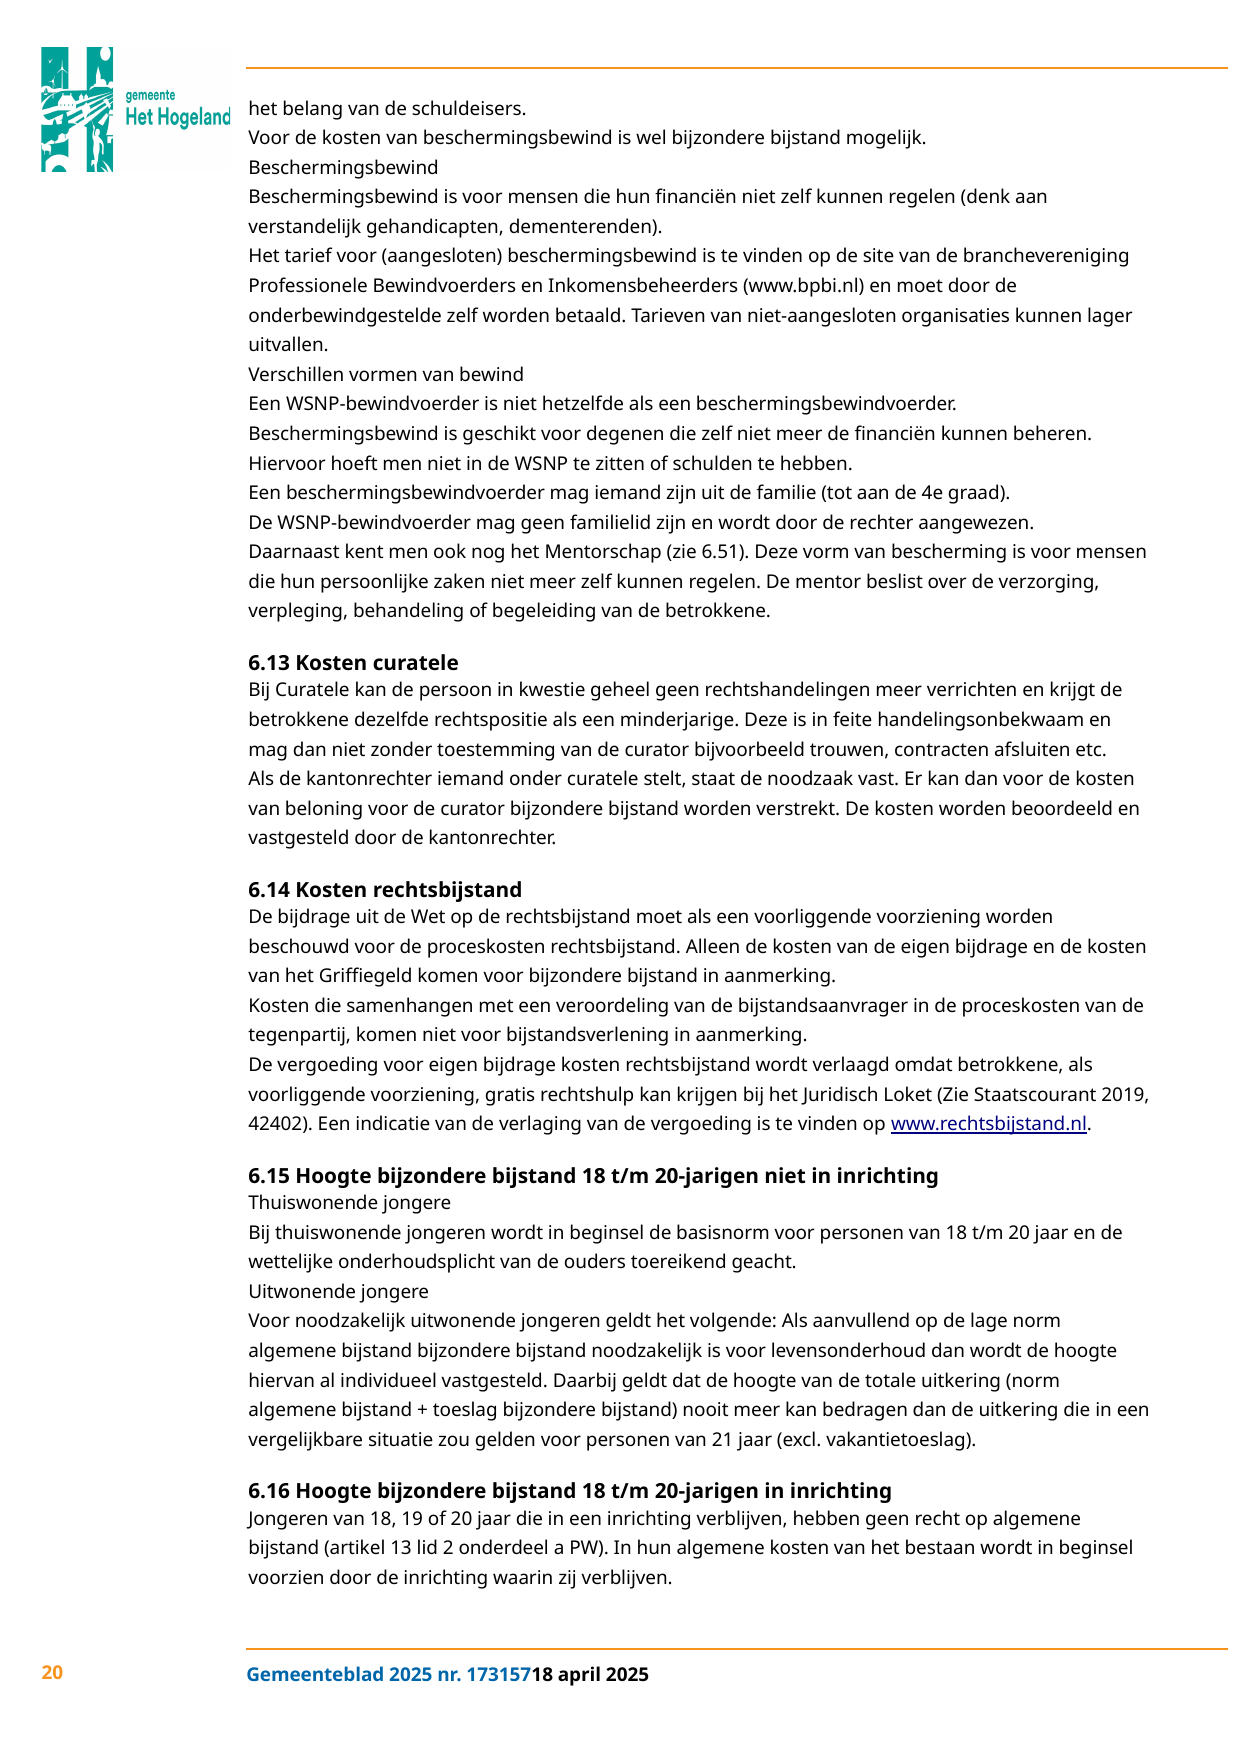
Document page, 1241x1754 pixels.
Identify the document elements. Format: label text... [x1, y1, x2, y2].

text Voor de kosten van beschermingsbewind is wel bijzondere bijstand mogelijk. [248, 124, 1152, 150]
text Een WSNP-bewindvoerder is niet hetzelfde als een beschermingsbewindvoerder. [248, 391, 1152, 416]
text Daarnaast kent men ook nog het Mentorschap (zie 6.51). Deze vorm van bescherming is voor mensen die hun persoonlijke zaken niet meer zelf kunnen regelen. De mentor beslist over de verzorging, verpleging, behandeling of begeleiding van de betrokkene. [248, 538, 1152, 623]
text Een beschermingsbewindvoerder mag iemand zijn uit de familie (tot aan de 4e graad). [248, 479, 1152, 505]
text Uitwonende jongere [248, 1278, 1152, 1304]
text 6.14 Kosten rechtsbijstand [248, 875, 1152, 903]
text 6.13 Kosten curatele [248, 648, 1152, 677]
text Bij thuiswonende jongeren wordt in beginsel de basisnorm voor personen van 18 t/m 20 jaar en de wettelijke onderhoudsplicht van de ouders toereikend geacht. [248, 1219, 1152, 1274]
text Beschermingsbewind [248, 154, 1152, 180]
text De bijdrage uit de Wet op de rechtsbijstand moet als een voorliggende voorziening worden beschouwd voor de proceskosten rechtsbijstand. Alleen de kosten van de eigen bijdrage en de kosten van het Griffiegeld komen voor bijzondere bijstand in aanmerking. [248, 903, 1152, 988]
text Voor noodzakelijk uitwonende jongeren geldt het volgende: Als aanvullend op de lage norm algemene bijstand bijzondere bijstand noodzakelijk is voor levensonderhoud dan wordt de hoogte hiervan al individueel vastgesteld. Daarbij geldt dat de hoogte van de totale uitkering (norm algemene bijstand + toeslag bijzondere bijstand) nooit meer kan bedragen dan de uitkering die in een vergelijkbare situatie zou gelden voor personen van 21 jaar (excl. vakantietoeslag). [248, 1308, 1152, 1452]
text Bij Curatele kan de persoon in kwestie geheel geen rechtshandelingen meer verrichten en krijgt de betrokkene dezelfde rechtspositie als een minderjarige. Deze is in feite handelingsonbekwaam en mag dan niet zonder toestemming van de curator bijvoorbeeld trouwen, contracten afsluiten etc. [248, 677, 1152, 761]
text Beschermingsbewind is geschikt voor degenen die zelf niet meer de financiën kunnen beheren. Hiervoor hoeft men niet in de WSNP te zitten of schulden te hebben. [248, 420, 1152, 476]
picture [41, 47, 231, 172]
text Het tarief voor (aangesloten) beschermingsbewind is te vinden op de site van de branchevereniging Professionele Bewindvoerders en Inkomensbeheerders (www.bpbi.nl) en moet door de onderbewindgestelde zelf worden betaald. Tarieven van niet-aangesloten organisaties kunnen lager uitvallen. [248, 243, 1152, 357]
text Als de kantonrechter iemand onder curatele stelt, staat de noodzaak vast. Er kan dan voor de kosten van beloning voor de curator bijzondere bijstand worden verstrekt. De kosten worden beoordeeld en vastgesteld door de kantonrechter. [248, 765, 1152, 850]
text 6.15 Hoogte bijzondere bijstand 18 t/m 20-jarigen niet in inrichting [248, 1161, 1152, 1189]
text 6.16 Hoogte bijzondere bijstand 18 t/m 20-jarigen in inrichting [248, 1476, 1152, 1505]
text De WSNP-bewindvoerder mag geen familielid zijn en wordt door de rechter aangewezen. [248, 509, 1152, 535]
text Thuiswonende jongere [248, 1189, 1152, 1215]
text Verschillen vormen van bewind [248, 361, 1152, 387]
text Beschermingsbewind is voor mensen die hun financiën niet zelf kunnen regelen (denk aan verstandelijk gehandicapten, dementerenden). [248, 183, 1152, 239]
text Kosten die samenhangen met een veroordeling van de bijstandsaanvrager in de proceskosten van de tegenpartij, komen niet voor bijstandsverlening in aanmerking. [248, 992, 1152, 1047]
text Jongeren van 18, 19 of 20 jaar die in een inrichting verblijven, hebben geen recht op algemene bijstand (artikel 13 lid 2 onderdeel a PW). In hun algemene kosten van het bestaan wordt in beginsel voorzien door de inrichting waarin zij verblijven. [248, 1505, 1152, 1590]
text het belang van de schuldeisers. [248, 95, 1152, 121]
text De vergoeding voor eigen bijdrage kosten rechtsbijstand wordt verlaagd omdat betrokkene, als voorliggende voorziening, gratis rechtshulp kan krijgen bij het Juridisch Loket (Zie Staatscourant 2019, 42402). Een indicatie van de verlaging van de vergoeding is te vinden op www.rechtsbijstand.nl. [248, 1051, 1152, 1136]
